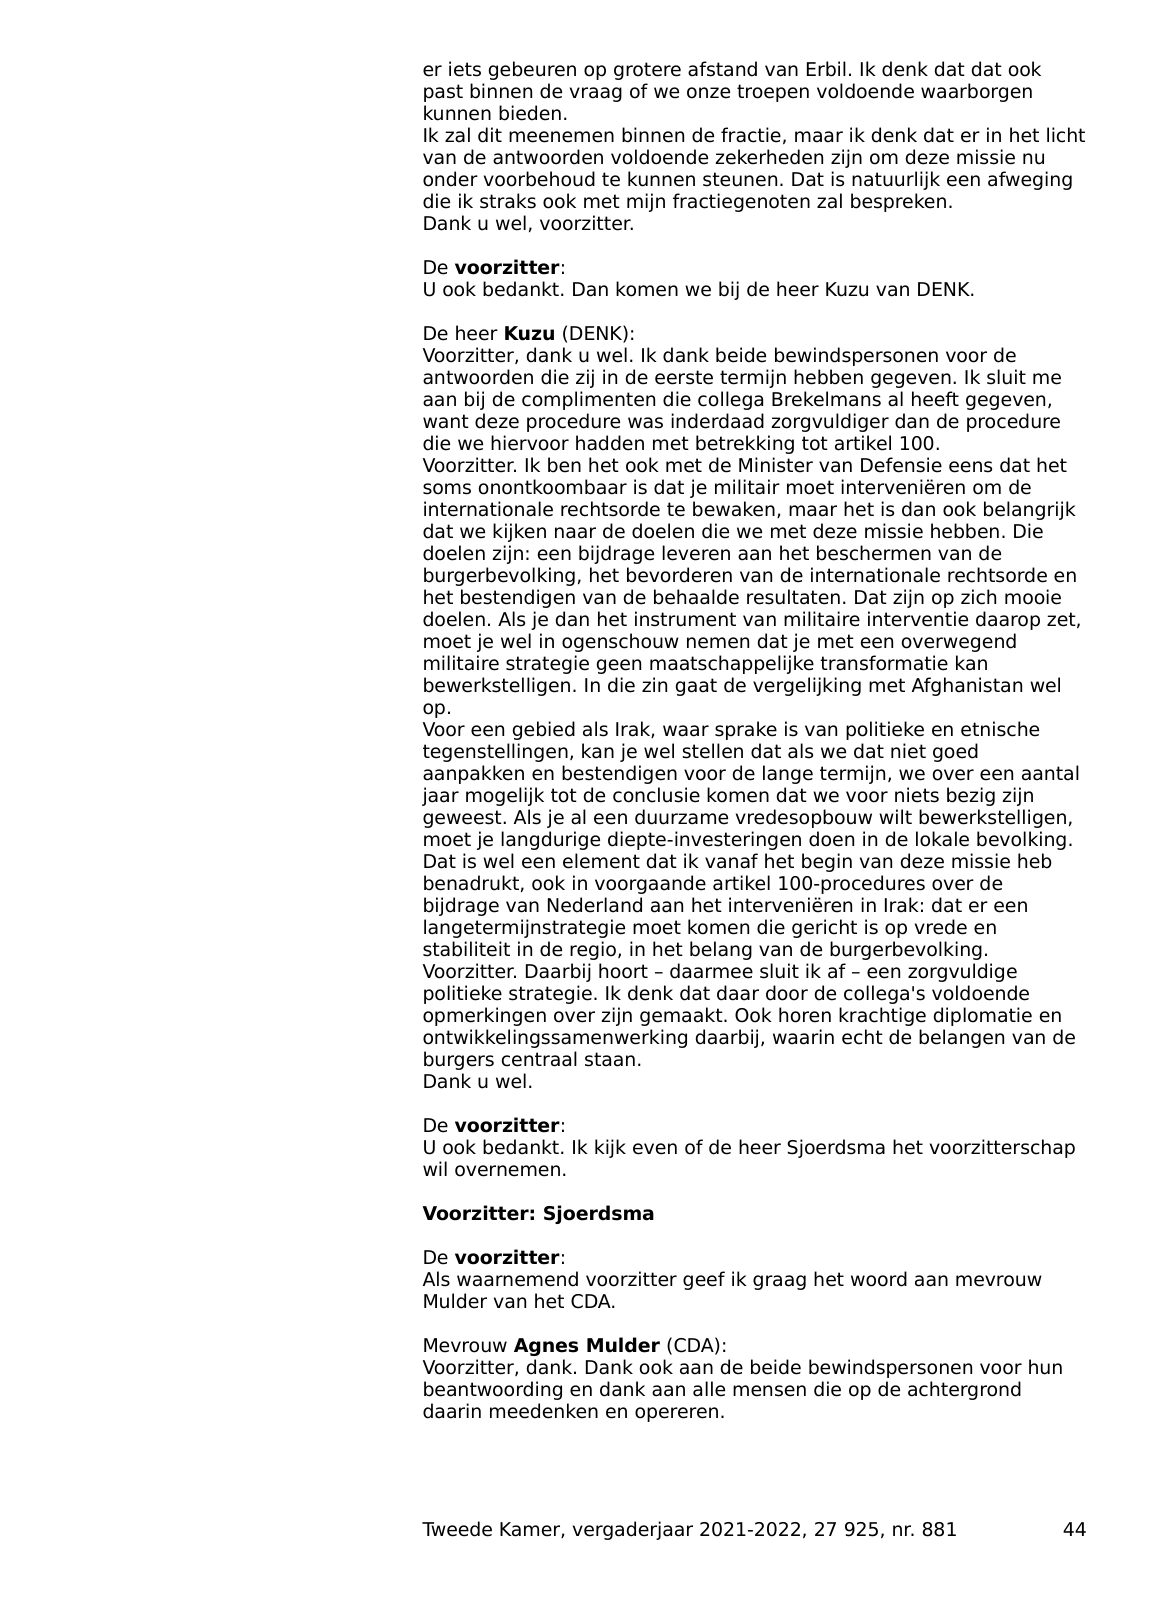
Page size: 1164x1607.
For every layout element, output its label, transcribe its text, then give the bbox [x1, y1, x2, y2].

text Dank u wel. [422, 1071, 1087, 1092]
text Voorzitter, dank u wel. Ik dank beide bewindspersonen voor de antwoorden die zij in de eerste termijn hebben gegeven. Ik sluit me aan bij de complimenten die collega Brekelmans al heeft gegeven, want deze procedure was inderdaad zorgvuldiger dan de procedure die we hiervoor hadden met betrekking tot artikel 100. [422, 345, 1087, 455]
text er iets gebeuren op grotere afstand van Erbil. Ik denk dat dat ook past binnen de vraag of we onze troepen voldoende waarborgen kunnen bieden. [422, 59, 1087, 125]
text De heer Kuzu (DENK): [422, 323, 1087, 345]
text De voorzitter: [422, 1115, 1087, 1137]
subtitle Voorzitter: Sjoerdsma [422, 1203, 1087, 1225]
text Voor een gebied als Irak, waar sprake is van politieke en etnische tegenstellingen, kan je wel stellen dat als we dat niet goed aanpakken en bestendigen voor de lange termijn, we over een aantal jaar mogelijk tot de conclusie komen dat we voor niets bezig zijn geweest. Als je al een duurzame vredesopbouw wilt bewerkstelligen, moet je langdurige diepte-investeringen doen in de lokale bevolking. Dat is wel een element dat ik vanaf het begin van deze missie heb benadrukt, ook in voorgaande artikel 100-procedures over de bijdrage van Nederland aan het interveniëren in Irak: dat er een langetermijnstrategie moet komen die gericht is op vrede en stabiliteit in de regio, in het belang van de burgerbevolking. [422, 719, 1087, 961]
text De voorzitter: [422, 257, 1087, 279]
text Ik zal dit meenemen binnen de fractie, maar ik denk dat er in het licht van de antwoorden voldoende zekerheden zijn om deze missie nu onder voorbehoud te kunnen steunen. Dat is natuurlijk een afweging die ik straks ook met mijn fractiegenoten zal bespreken. [422, 125, 1087, 213]
text De voorzitter: [422, 1247, 1087, 1269]
text Mevrouw Agnes Mulder (CDA): [422, 1335, 1087, 1357]
text U ook bedankt. Dan komen we bij de heer Kuzu van DENK. [422, 279, 1087, 301]
text Dank u wel, voorzitter. [422, 213, 1087, 235]
text Voorzitter. Daarbij hoort – daarmee sluit ik af – een zorgvuldige politieke strategie. Ik denk dat daar door de collega's voldoende opmerkingen over zijn gemaakt. Ook horen krachtige diplomatie en ontwikkelingssamenwerking daarbij, waarin echt de belangen van de burgers centraal staan. [422, 961, 1087, 1071]
text Voorzitter, dank. Dank ook aan de beide bewindspersonen voor hun beantwoording en dank aan alle mensen die op de achtergrond daarin meedenken en opereren. [422, 1357, 1087, 1423]
text U ook bedankt. Ik kijk even of de heer Sjoerdsma het voorzitterschap wil overnemen. [422, 1137, 1087, 1181]
text Voorzitter. Ik ben het ook met de Minister van Defensie eens dat het soms onontkoombaar is dat je militair moet interveniëren om de internationale rechtsorde te bewaken, maar het is dan ook belangrijk dat we kijken naar de doelen die we met deze missie hebben. Die doelen zijn: een bijdrage leveren aan het beschermen van de burgerbevolking, het bevorderen van de internationale rechtsorde en het bestendigen van de behaalde resultaten. Dat zijn op zich mooie doelen. Als je dan het instrument van militaire interventie daarop zet, moet je wel in ogenschouw nemen dat je met een overwegend militaire strategie geen maatschappelijke transformatie kan bewerkstelligen. In die zin gaat de vergelijking met Afghanistan wel op. [422, 455, 1087, 719]
text Als waarnemend voorzitter geef ik graag het woord aan mevrouw Mulder van het CDA. [422, 1269, 1087, 1313]
